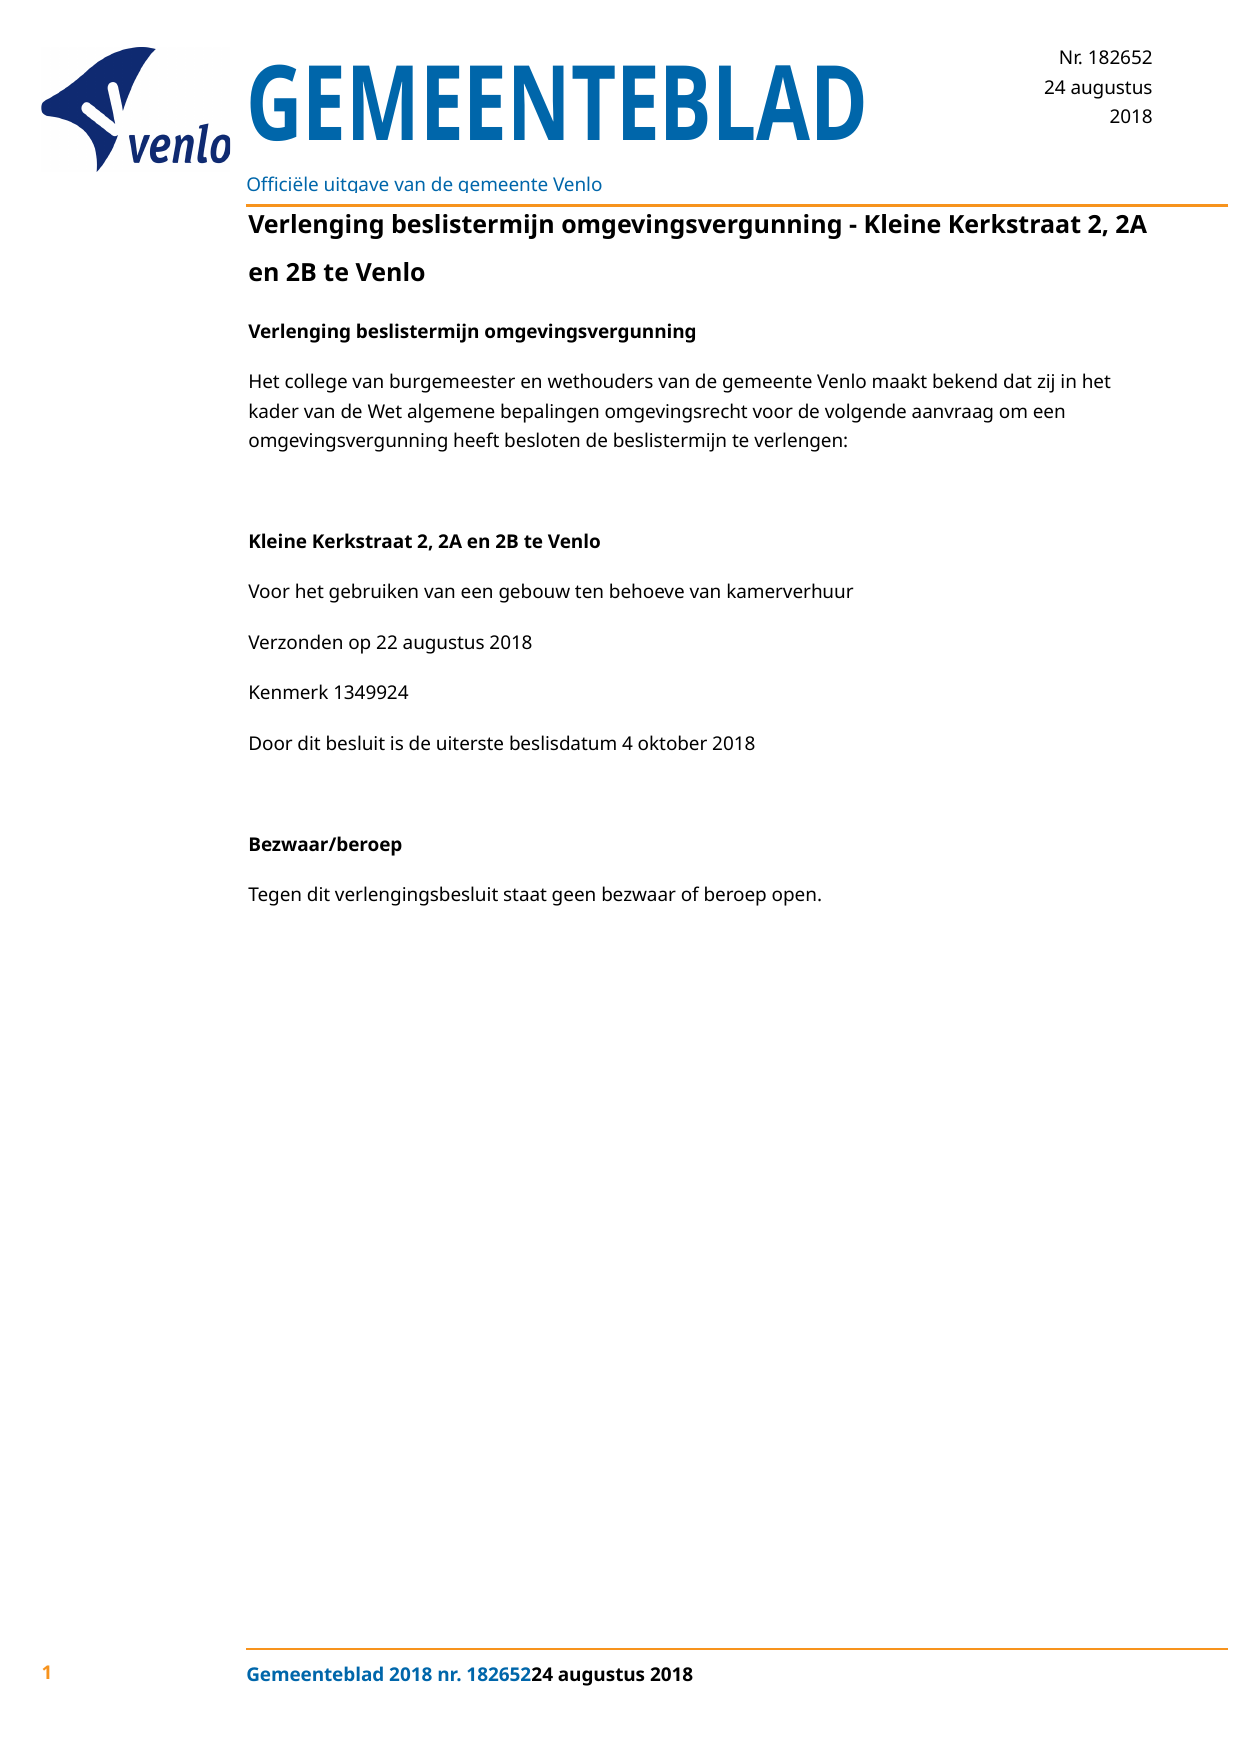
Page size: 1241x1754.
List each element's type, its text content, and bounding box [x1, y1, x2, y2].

text Het college van burgemeester en wethouders van de gemeente Venlo maakt bekend dat zij in het kader van de Wet algemene bepalingen omgevingsrecht voor de volgende aanvraag om een omgevingsvergunning heeft besloten de beslistermijn te verlengen: [248, 368, 1152, 453]
text Tegen dit verlengingsbesluit staat geen bezwaar of beroep open. [248, 881, 1152, 907]
text Door dit besluit is de uiterste beslisdatum 4 oktober 2018 [248, 730, 1152, 756]
picture [41, 47, 231, 172]
text Bezwaar/beroep [248, 831, 1152, 857]
text Kleine Kerkstraat 2, 2A en 2B te Venlo [248, 528, 1152, 554]
text Verlenging beslistermijn omgevingsvergunning [248, 318, 1152, 344]
text Kenmerk 1349924 [248, 679, 1152, 705]
text Verlenging beslistermijn omgevingsvergunning - Kleine Kerkstraat 2, 2A en 2B te Venlo [248, 207, 1152, 288]
text Voor het gebruiken van een gebouw ten behoeve van kamerverhuur [248, 579, 1152, 604]
text Verzonden op 22 augustus 2018 [248, 629, 1152, 655]
